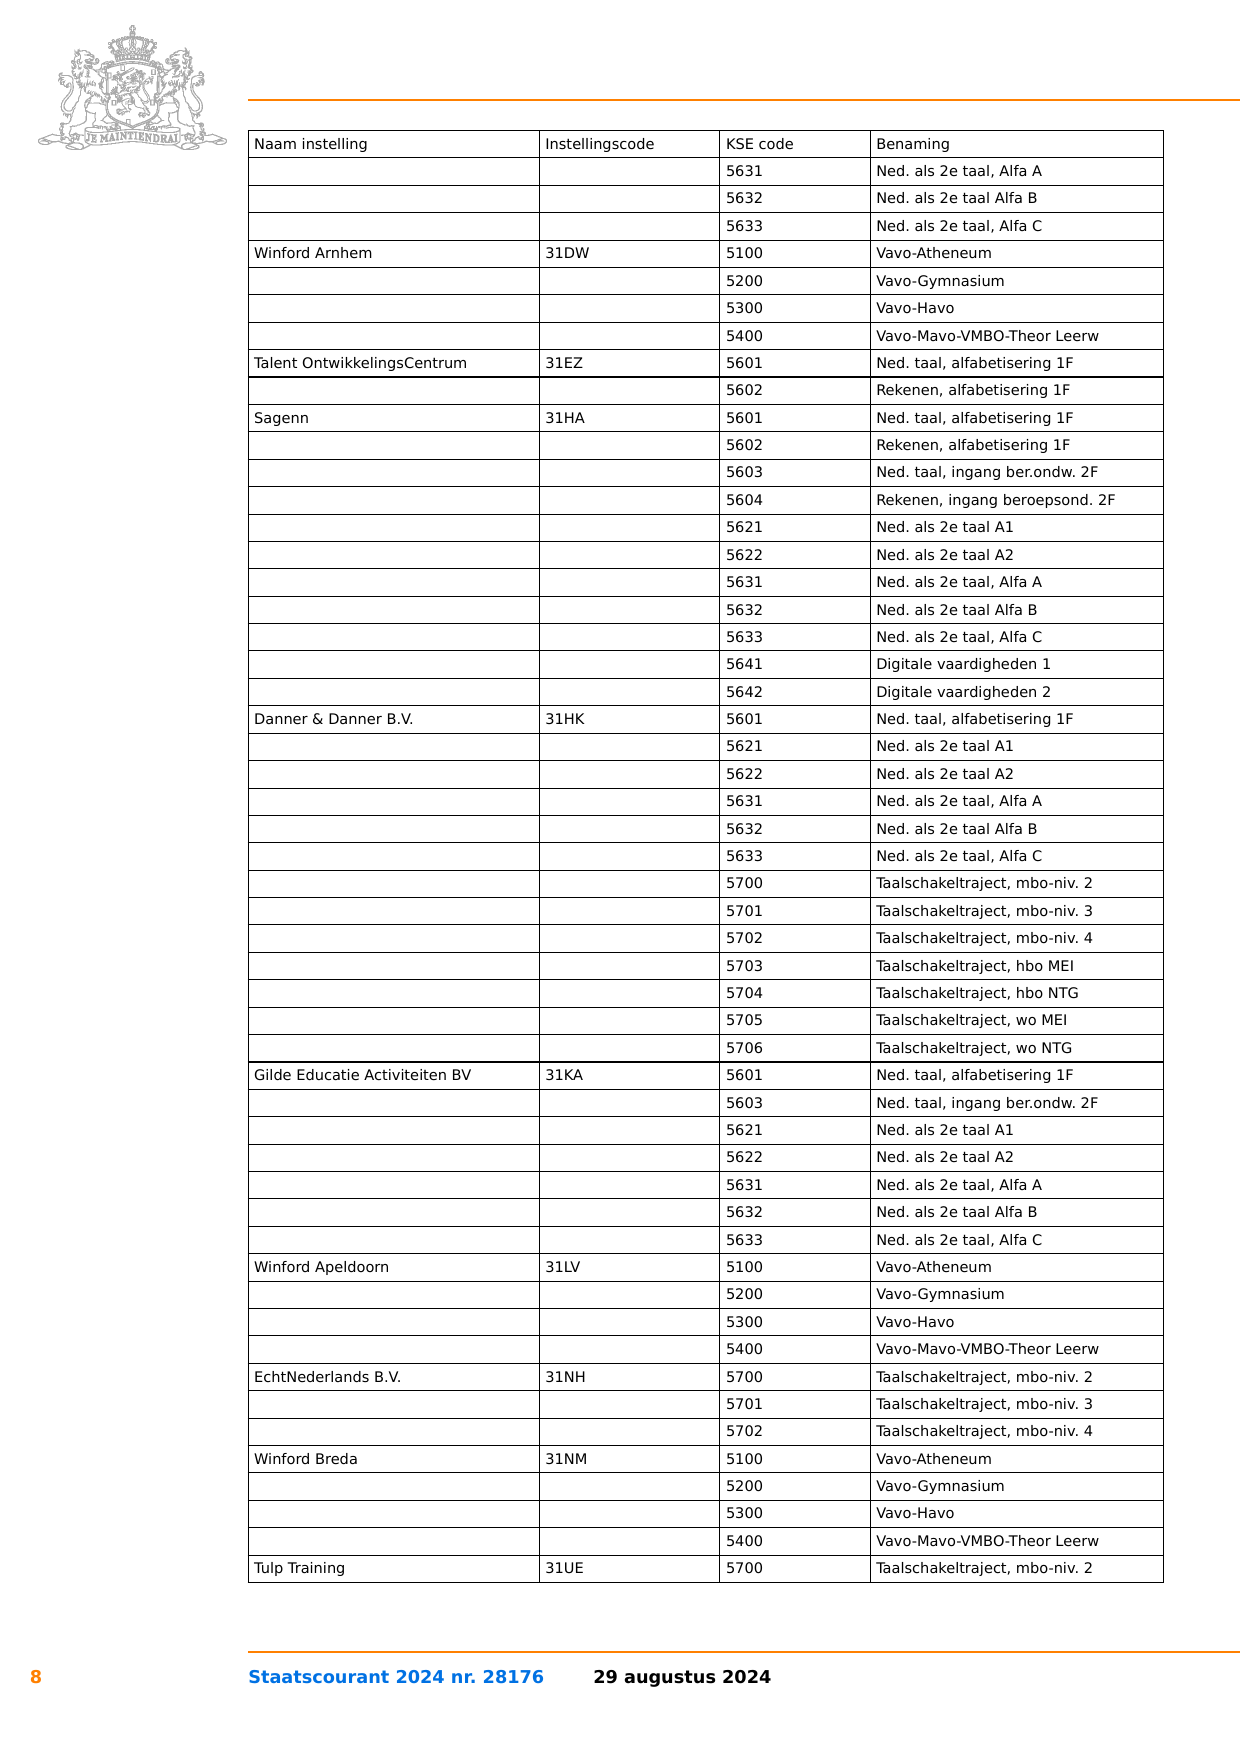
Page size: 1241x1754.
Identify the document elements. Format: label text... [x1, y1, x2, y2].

table_cell 5702 [720, 1419, 870, 1445]
table_cell 5631 [720, 158, 870, 185]
table_cell Ned. als 2e taal Alfa B [871, 1199, 1163, 1226]
table_cell [540, 953, 719, 979]
table_cell Digitale vaardigheden 2 [871, 679, 1163, 705]
table_cell [249, 953, 539, 979]
table_cell [249, 1528, 539, 1554]
table_cell Taalschakeltraject, mbo-niv. 4 [871, 1419, 1163, 1445]
table_cell [540, 898, 719, 924]
table_cell Ned. als 2e taal, Alfa A [871, 569, 1163, 596]
table_cell [249, 1336, 539, 1363]
table_cell 5621 [720, 734, 870, 760]
table_cell Ned. als 2e taal A1 [871, 734, 1163, 760]
table_cell Ned. als 2e taal, Alfa C [871, 624, 1163, 650]
table_cell Ned. als 2e taal Alfa B [871, 597, 1163, 623]
table_cell Ned. als 2e taal Alfa B [871, 186, 1163, 212]
table_cell [249, 1008, 539, 1034]
table_cell Ned. als 2e taal, Alfa C [871, 213, 1163, 239]
table_cell Vavo-Mavo-VMBO-Theor Leerw [871, 1528, 1163, 1554]
table_cell Taalschakeltraject, wo MEI [871, 1008, 1163, 1034]
table_cell [540, 515, 719, 541]
table_cell [540, 1090, 719, 1116]
table_cell 5200 [720, 268, 870, 294]
table_cell Sagenn [249, 405, 539, 431]
table_cell [249, 378, 539, 404]
table_cell 5604 [720, 487, 870, 513]
table_cell 5622 [720, 761, 870, 787]
table_cell 5700 [720, 1556, 870, 1582]
table_cell [249, 761, 539, 787]
table_cell [249, 186, 539, 212]
table_cell [249, 1419, 539, 1445]
table_cell [249, 816, 539, 842]
table_cell [540, 1336, 719, 1363]
table_cell [540, 843, 719, 869]
table_cell Taalschakeltraject, mbo-niv. 4 [871, 925, 1163, 952]
table_cell [540, 1172, 719, 1198]
table_cell [249, 295, 539, 322]
table_cell [540, 1035, 719, 1061]
table_cell [249, 1309, 539, 1335]
table_cell [540, 1008, 719, 1034]
table_cell 5601 [720, 706, 870, 733]
table_cell [540, 980, 719, 1007]
table_cell [249, 789, 539, 815]
table_cell [540, 816, 719, 842]
table_cell Ned. als 2e taal A1 [871, 1117, 1163, 1143]
table_cell [540, 487, 719, 513]
table_cell [540, 1309, 719, 1335]
table_cell 5706 [720, 1035, 870, 1061]
table_cell Ned. als 2e taal, Alfa A [871, 789, 1163, 815]
table_cell Ned. als 2e taal, Alfa A [871, 158, 1163, 185]
table_cell 5633 [720, 213, 870, 239]
table_cell [249, 597, 539, 623]
table_cell [540, 1117, 719, 1143]
table_cell 5603 [720, 1090, 870, 1116]
table_cell 5700 [720, 1364, 870, 1390]
table_cell [540, 789, 719, 815]
table_cell Ned. taal, alfabetisering 1F [871, 350, 1163, 376]
table_cell 5631 [720, 789, 870, 815]
table_header KSE code [720, 131, 870, 157]
table_cell Vavo-Atheneum [871, 1446, 1163, 1472]
table_cell 5621 [720, 515, 870, 541]
table_cell [540, 761, 719, 787]
table_cell [249, 213, 539, 239]
table_cell Ned. als 2e taal, Alfa C [871, 1227, 1163, 1253]
table_cell [540, 295, 719, 322]
table_cell 5701 [720, 898, 870, 924]
table_cell [249, 843, 539, 869]
table_cell 5602 [720, 432, 870, 459]
table_cell 5632 [720, 186, 870, 212]
table_cell Vavo-Gymnasium [871, 268, 1163, 294]
table_cell 5300 [720, 295, 870, 322]
table_cell [249, 542, 539, 568]
table_cell 5701 [720, 1391, 870, 1417]
table_cell 5632 [720, 1199, 870, 1226]
table_cell 5622 [720, 1145, 870, 1171]
table_cell Rekenen, alfabetisering 1F [871, 432, 1163, 459]
table_cell Winford Apeldoorn [249, 1254, 539, 1281]
table_cell [249, 734, 539, 760]
table_cell 5200 [720, 1282, 870, 1308]
table_cell 5700 [720, 871, 870, 897]
table_cell [540, 1199, 719, 1226]
table_header Benaming [871, 131, 1163, 157]
table_cell Digitale vaardigheden 1 [871, 651, 1163, 678]
table_cell [540, 1145, 719, 1171]
table_cell [540, 624, 719, 650]
table_cell Gilde Educatie Activiteiten BV [249, 1063, 539, 1089]
table_cell 5300 [720, 1309, 870, 1335]
table_cell 5400 [720, 1336, 870, 1363]
table_cell [249, 487, 539, 513]
table_cell [249, 1227, 539, 1253]
table_cell 5400 [720, 323, 870, 349]
table_cell [540, 158, 719, 185]
table_cell Ned. taal, alfabetisering 1F [871, 1063, 1163, 1089]
table_cell Vavo-Havo [871, 1501, 1163, 1527]
table_cell 31NH [540, 1364, 719, 1390]
table_cell Ned. als 2e taal A2 [871, 542, 1163, 568]
table_cell 5300 [720, 1501, 870, 1527]
table_cell Vavo-Havo [871, 295, 1163, 322]
picture [38, 25, 227, 150]
table_cell 5633 [720, 624, 870, 650]
table_cell [249, 1501, 539, 1527]
table_cell Ned. taal, alfabetisering 1F [871, 405, 1163, 431]
table_cell EchtNederlands B.V. [249, 1364, 539, 1390]
table_cell Vavo-Gymnasium [871, 1473, 1163, 1500]
table_cell [249, 1391, 539, 1417]
table_cell Ned. als 2e taal Alfa B [871, 816, 1163, 842]
table_cell 5642 [720, 679, 870, 705]
table_cell [540, 1227, 719, 1253]
table_cell 31KA [540, 1063, 719, 1089]
table_cell [540, 432, 719, 459]
table_cell [249, 898, 539, 924]
table_cell [249, 925, 539, 952]
table_cell [540, 569, 719, 596]
table_cell [249, 679, 539, 705]
table_cell [249, 1145, 539, 1171]
table_cell 5632 [720, 597, 870, 623]
table_cell Taalschakeltraject, mbo-niv. 3 [871, 898, 1163, 924]
table_cell [249, 651, 539, 678]
table_cell [540, 1282, 719, 1308]
table_cell 31LV [540, 1254, 719, 1281]
table_cell [249, 871, 539, 897]
table_cell 31HK [540, 706, 719, 733]
table_cell 5601 [720, 350, 870, 376]
table_cell [540, 268, 719, 294]
table_cell 31EZ [540, 350, 719, 376]
table_header Naam instelling [249, 131, 539, 157]
table_cell Taalschakeltraject, wo NTG [871, 1035, 1163, 1061]
table_cell 5702 [720, 925, 870, 952]
table_cell [249, 1035, 539, 1061]
table_cell [249, 268, 539, 294]
table_cell 5705 [720, 1008, 870, 1034]
table_cell [249, 323, 539, 349]
table_cell 5632 [720, 816, 870, 842]
table_cell 5704 [720, 980, 870, 1007]
table_cell [249, 1282, 539, 1308]
table_cell [540, 734, 719, 760]
table_cell Taalschakeltraject, mbo-niv. 2 [871, 1364, 1163, 1390]
table_cell [540, 1419, 719, 1445]
table_cell [540, 460, 719, 486]
table_cell [249, 569, 539, 596]
table_cell 5100 [720, 1446, 870, 1472]
table_cell 31UE [540, 1556, 719, 1582]
table_cell Vavo-Gymnasium [871, 1282, 1163, 1308]
table_cell 5602 [720, 378, 870, 404]
table_cell Danner & Danner B.V. [249, 706, 539, 733]
table_cell 5631 [720, 1172, 870, 1198]
table_cell Taalschakeltraject, hbo NTG [871, 980, 1163, 1007]
table_cell [540, 1473, 719, 1500]
table_cell [249, 158, 539, 185]
table_cell [249, 1117, 539, 1143]
table_cell 5200 [720, 1473, 870, 1500]
table_cell Ned. taal, ingang ber.ondw. 2F [871, 1090, 1163, 1116]
table_cell [540, 597, 719, 623]
table_cell Vavo-Atheneum [871, 1254, 1163, 1281]
table_cell [540, 925, 719, 952]
table_header Instellingscode [540, 131, 719, 157]
table_cell [249, 1473, 539, 1500]
table_cell [540, 1391, 719, 1417]
table_cell [540, 1501, 719, 1527]
table_cell [540, 871, 719, 897]
table_cell Vavo-Mavo-VMBO-Theor Leerw [871, 323, 1163, 349]
table_cell Winford Arnhem [249, 241, 539, 267]
table_cell 5633 [720, 843, 870, 869]
table_cell Vavo-Havo [871, 1309, 1163, 1335]
table_cell Winford Breda [249, 1446, 539, 1472]
table_cell [540, 213, 719, 239]
table_cell [249, 1172, 539, 1198]
table_cell 5100 [720, 1254, 870, 1281]
table_cell Taalschakeltraject, mbo-niv. 3 [871, 1391, 1163, 1417]
table_cell 5641 [720, 651, 870, 678]
table_cell 5622 [720, 542, 870, 568]
table_cell 5633 [720, 1227, 870, 1253]
table_cell Talent OntwikkelingsCentrum [249, 350, 539, 376]
table_cell 5601 [720, 1063, 870, 1089]
table_cell 5601 [720, 405, 870, 431]
table_cell [540, 323, 719, 349]
table_cell [249, 460, 539, 486]
table_cell Taalschakeltraject, mbo-niv. 2 [871, 871, 1163, 897]
table_cell 5100 [720, 241, 870, 267]
table_cell 5621 [720, 1117, 870, 1143]
table_cell Ned. taal, alfabetisering 1F [871, 706, 1163, 733]
table_cell 31NM [540, 1446, 719, 1472]
table_cell Tulp Training [249, 1556, 539, 1582]
table_cell Rekenen, alfabetisering 1F [871, 378, 1163, 404]
table_cell [249, 624, 539, 650]
table_cell [540, 542, 719, 568]
table_cell 31HA [540, 405, 719, 431]
table_cell 5400 [720, 1528, 870, 1554]
table_cell [249, 1199, 539, 1226]
table_cell 31DW [540, 241, 719, 267]
table_cell [540, 651, 719, 678]
table_cell [540, 186, 719, 212]
table_cell Taalschakeltraject, mbo-niv. 2 [871, 1556, 1163, 1582]
table_cell 5603 [720, 460, 870, 486]
table_cell [540, 378, 719, 404]
table_cell Vavo-Atheneum [871, 241, 1163, 267]
table_cell [249, 980, 539, 1007]
table_cell Vavo-Mavo-VMBO-Theor Leerw [871, 1336, 1163, 1363]
table_cell [249, 515, 539, 541]
table_cell Ned. als 2e taal A1 [871, 515, 1163, 541]
table_cell Ned. taal, ingang ber.ondw. 2F [871, 460, 1163, 486]
table_cell [540, 1528, 719, 1554]
table_cell Rekenen, ingang beroepsond. 2F [871, 487, 1163, 513]
table_cell [249, 1090, 539, 1116]
table_cell Ned. als 2e taal, Alfa A [871, 1172, 1163, 1198]
table_cell Ned. als 2e taal, Alfa C [871, 843, 1163, 869]
table_cell 5703 [720, 953, 870, 979]
table_cell 5631 [720, 569, 870, 596]
table_cell Ned. als 2e taal A2 [871, 761, 1163, 787]
table_cell Taalschakeltraject, hbo MEI [871, 953, 1163, 979]
table_cell Ned. als 2e taal A2 [871, 1145, 1163, 1171]
table_cell [540, 679, 719, 705]
table_cell [249, 432, 539, 459]
